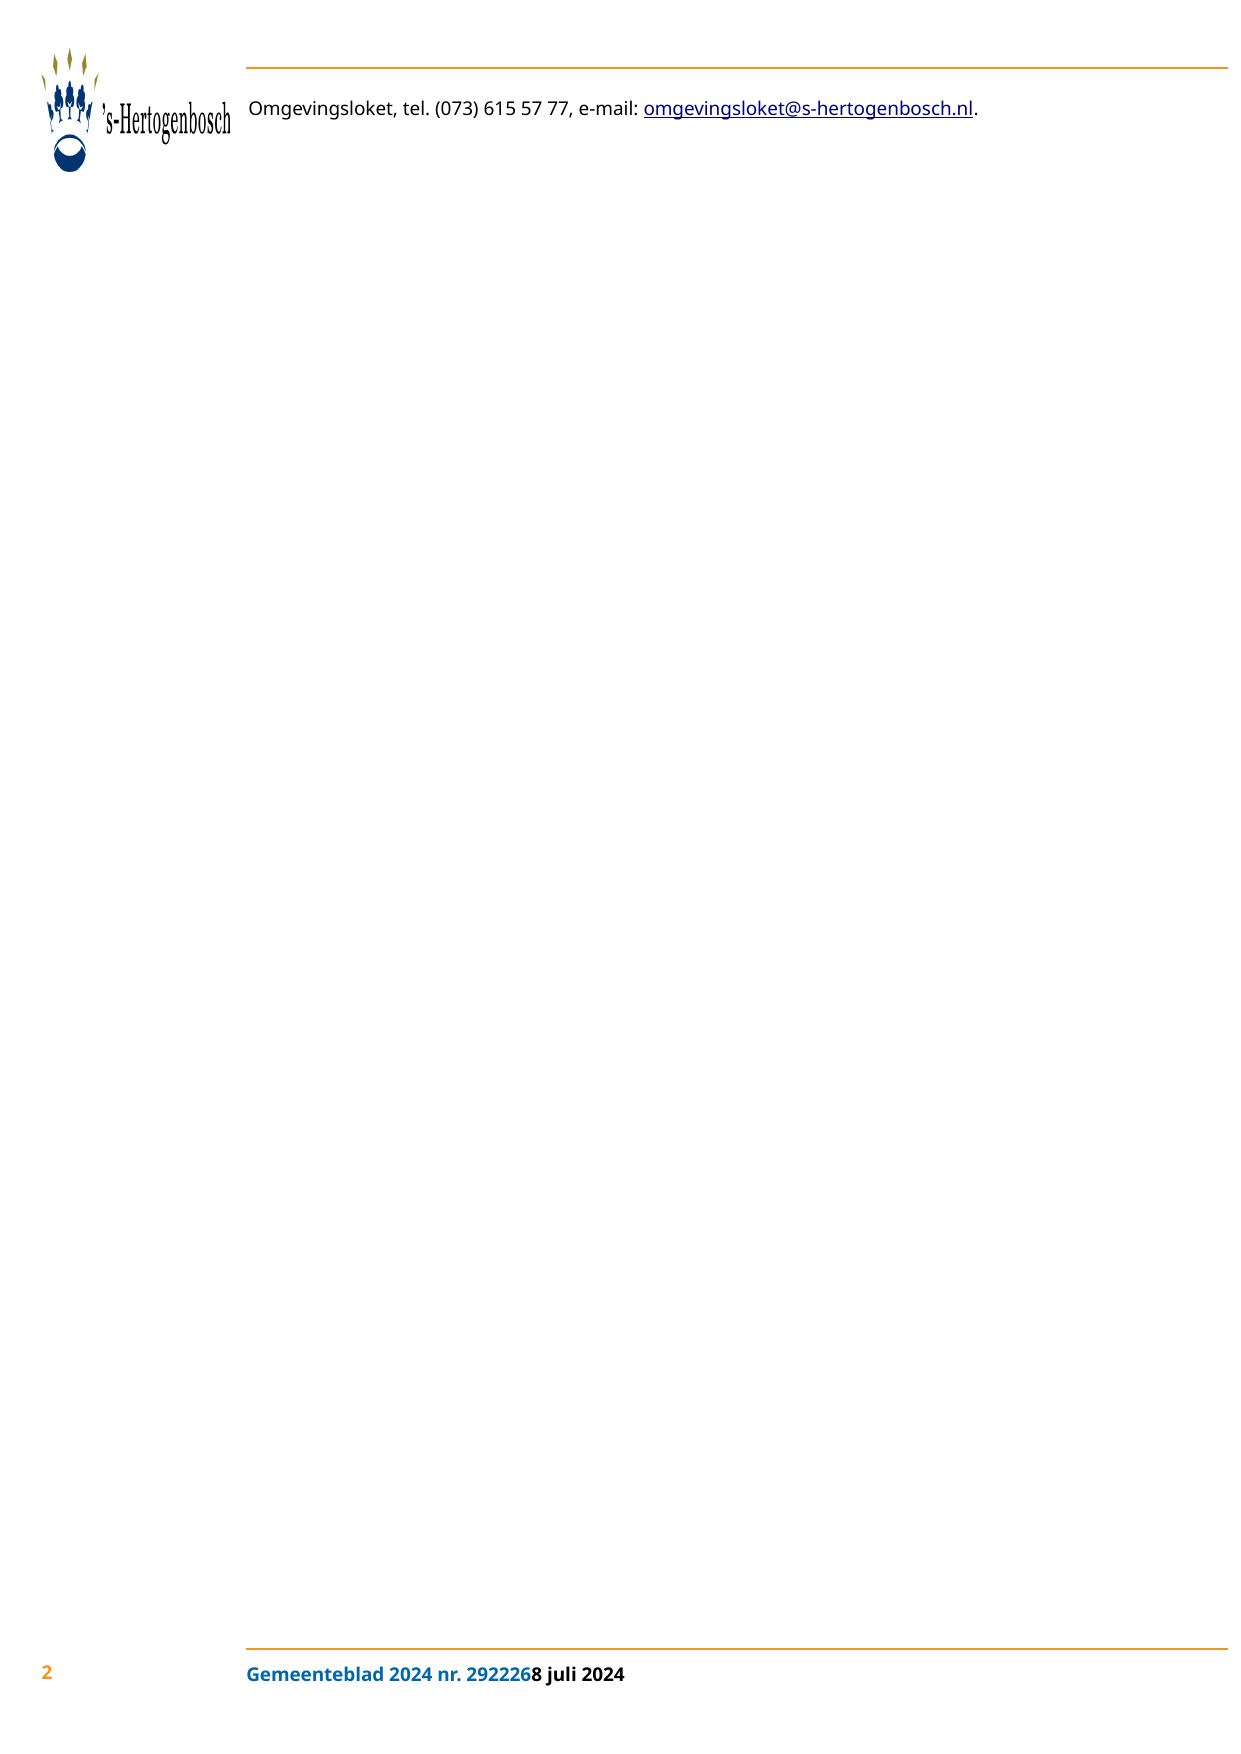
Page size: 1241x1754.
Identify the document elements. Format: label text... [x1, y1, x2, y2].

picture [41, 47, 231, 172]
text Omgevingsloket, tel. (073) 615 57 77, e-mail: omgevingsloket@s-hertogenbosch.nl. [248, 95, 1152, 121]
